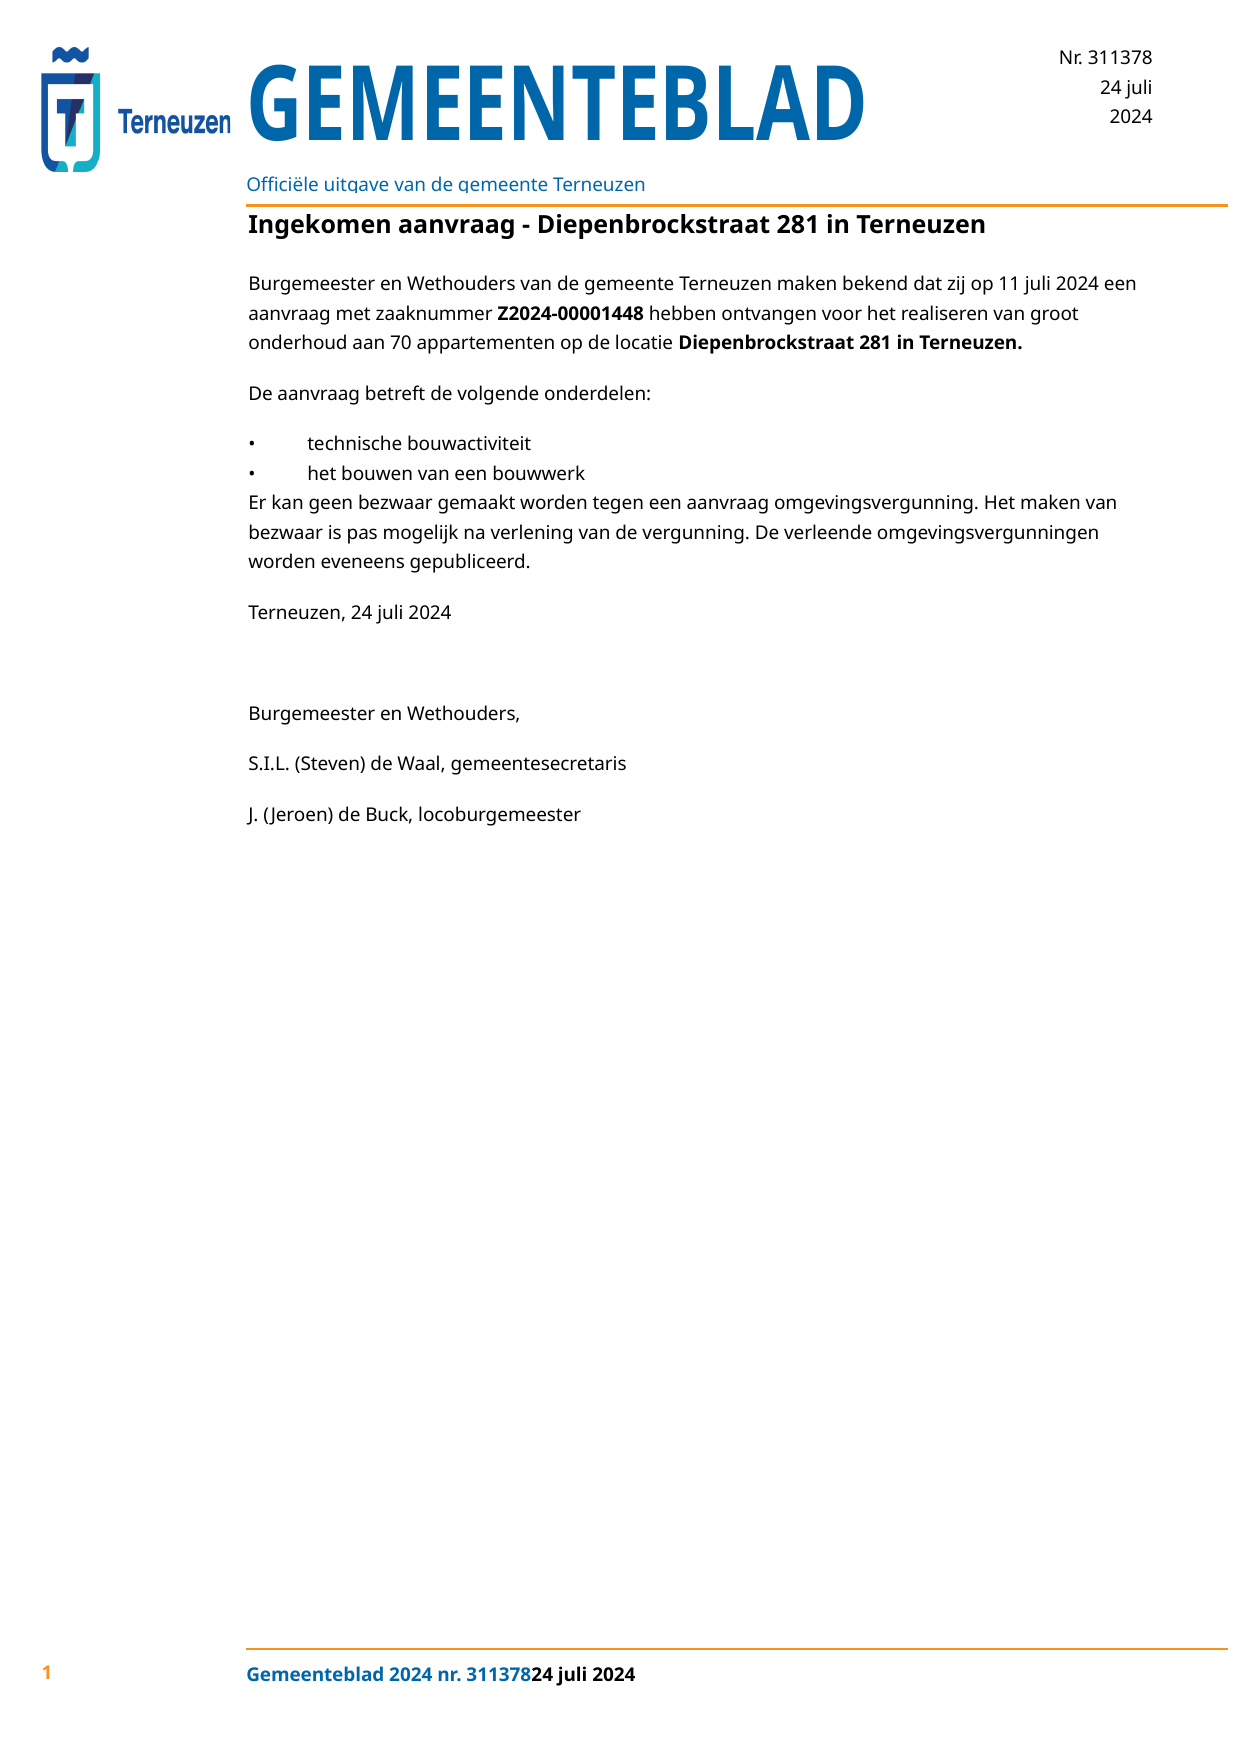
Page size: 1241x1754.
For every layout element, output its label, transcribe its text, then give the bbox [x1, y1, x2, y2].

list het bouwen van een bouwwerk [248, 460, 1152, 486]
text Ingekomen aanvraag - Diepenbrockstraat 281 in Terneuzen [248, 207, 1152, 241]
text Er kan geen bezwaar gemaakt worden tegen een aanvraag omgevingsvergunning. Het maken van bezwaar is pas mogelijk na verlening van de vergunning. De verleende omgevingsvergunningen worden eveneens gepubliceerd. [248, 489, 1152, 574]
text Burgemeester en Wethouders van de gemeente Terneuzen maken bekend dat zij op 11 juli 2024 een aanvraag met zaaknummer Z2024-00001448 hebben ontvangen voor het realiseren van groot onderhoud aan 70 appartementen op de locatie Diepenbrockstraat 281 in Terneuzen. [248, 270, 1152, 355]
text Burgemeester en Wethouders, [248, 700, 1152, 726]
list technische bouwactiviteit [248, 430, 1152, 456]
text De aanvraag betreft de volgende onderdelen: [248, 380, 1152, 406]
picture [41, 47, 231, 172]
text Terneuzen, 24 juli 2024 [248, 599, 1152, 625]
text J. (Jeroen) de Buck, locoburgemeester [248, 801, 1152, 826]
text S.I.L. (Steven) de Waal, gemeentesecretaris [248, 750, 1152, 776]
